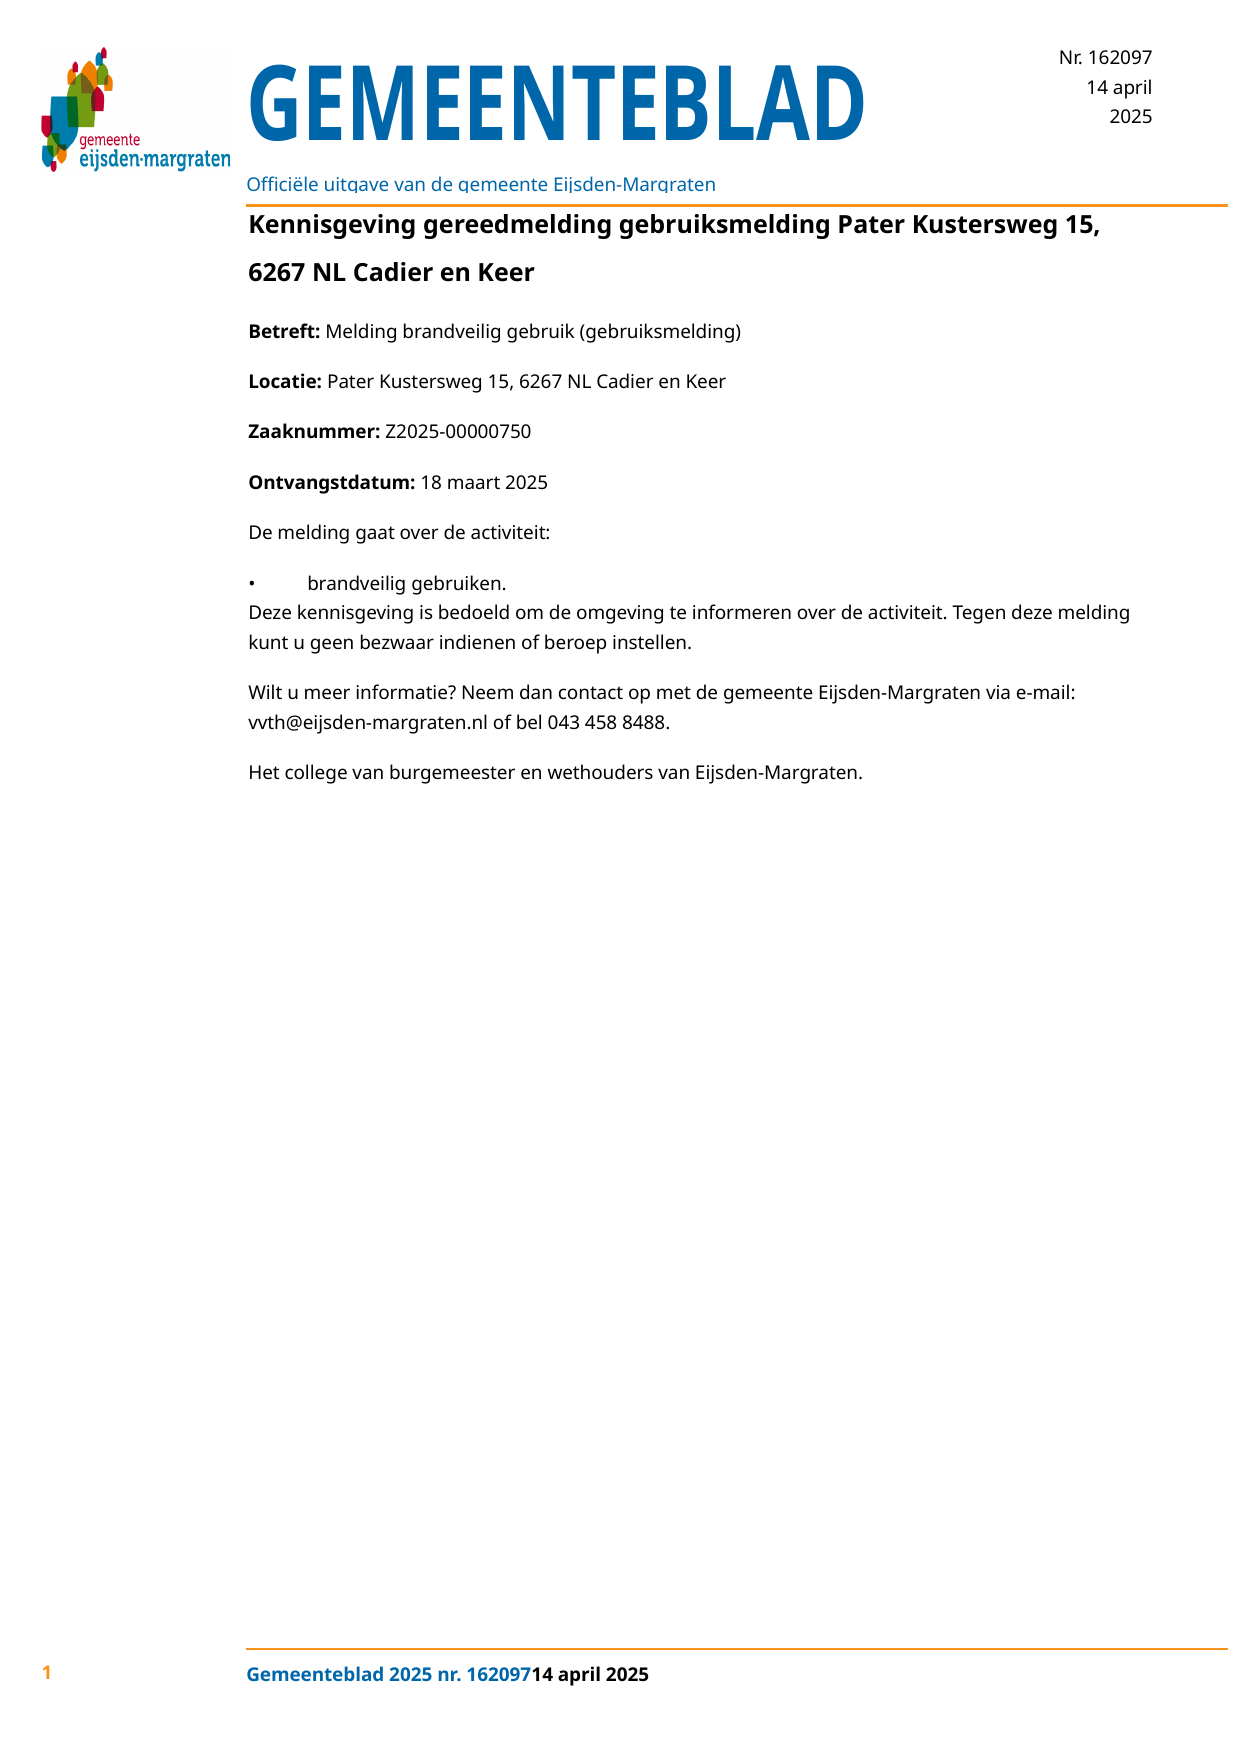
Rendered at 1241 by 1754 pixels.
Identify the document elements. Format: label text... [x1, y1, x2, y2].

text Locatie: Pater Kustersweg 15, 6267 NL Cadier en Keer [248, 368, 1152, 394]
text De melding gaat over de activiteit: [248, 519, 1152, 545]
text Zaaknummer: Z2025-00000750 [248, 419, 1152, 444]
text Het college van burgemeester en wethouders van Eijsden-Margraten. [248, 759, 1152, 785]
picture [41, 47, 231, 172]
text Ontvangstdatum: 18 maart 2025 [248, 469, 1152, 495]
text Betreft: Melding brandveilig gebruik (gebruiksmelding) [248, 318, 1152, 344]
list brandveilig gebruiken. [248, 570, 1152, 596]
text Wilt u meer informatie? Neem dan contact op met de gemeente Eijsden-Margraten via e-mail: vvth@eijsden-margraten.nl of bel 043 458 8488. [248, 679, 1152, 735]
text Deze kennisgeving is bedoeld om de omgeving te informeren over de activiteit. Tegen deze melding kunt u geen bezwaar indienen of beroep instellen. [248, 599, 1152, 655]
text Kennisgeving gereedmelding gebruiksmelding Pater Kustersweg 15, 6267 NL Cadier en Keer [248, 207, 1152, 288]
